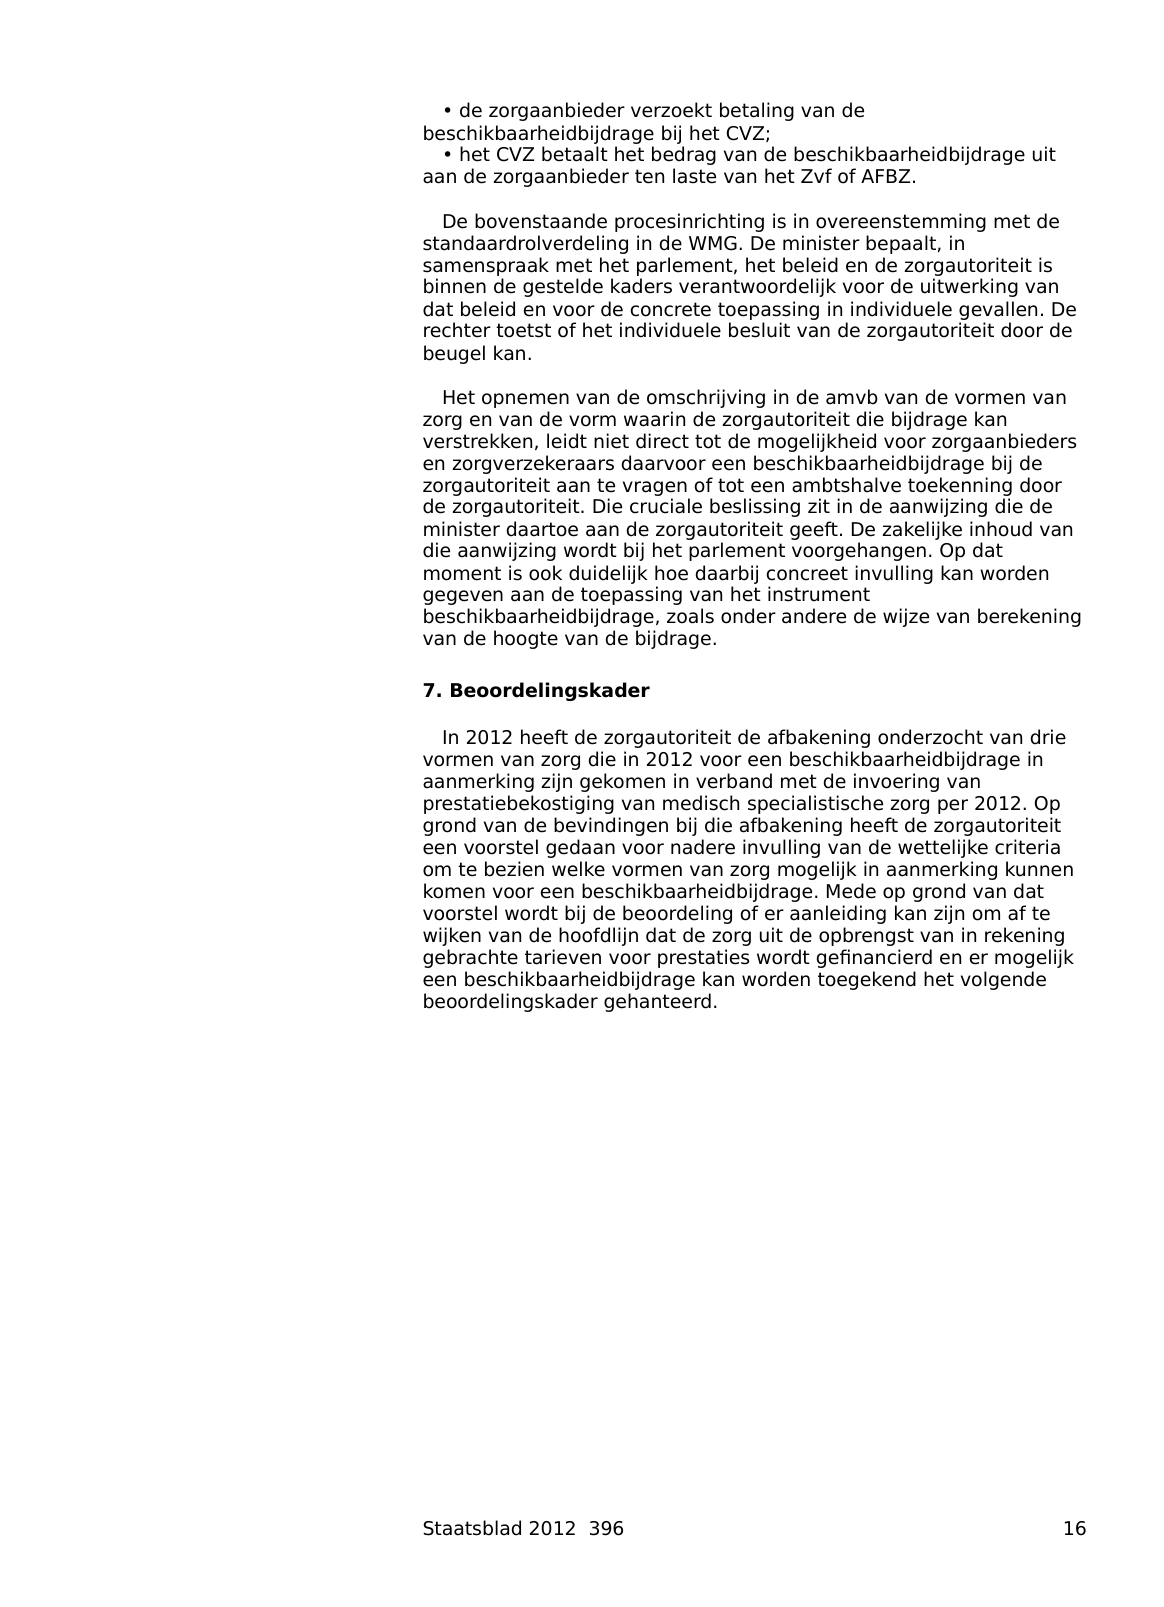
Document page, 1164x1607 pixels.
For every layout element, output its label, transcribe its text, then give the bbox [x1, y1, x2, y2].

text Het opnemen van de omschrijving in de amvb van de vormen van zorg en van de vorm waarin de zorgautoriteit die bijdrage kan verstrekken, leidt niet direct tot de mogelijkheid voor zorgaanbieders en zorgverzekeraars daarvoor een beschikbaarheidbijdrage bij de zorgautoriteit aan te vragen of tot een ambtshalve toekenning door de zorgautoriteit. Die cruciale beslissing zit in de aanwijzing die de minister daartoe aan de zorgautoriteit geeft. De zakelijke inhoud van die aanwijzing wordt bij het parlement voorgehangen. Op dat moment is ook duidelijk hoe daarbij concreet invulling kan worden gegeven aan de toepassing van het instrument beschikbaarheidbijdrage, zoals onder andere de wijze van berekening van de hoogte van de bijdrage. [422, 387, 1087, 650]
text • het CVZ betaalt het bedrag van de beschikbaarheidbijdrage uit aan de zorgaanbieder ten laste van het Zvf of AFBZ. [422, 144, 1087, 188]
text De bovenstaande procesinrichting is in overeenstemming met de standaardrolverdeling in de WMG. De minister bepaalt, in samenspraak met het parlement, het beleid en de zorgautoriteit is binnen de gestelde kaders verantwoordelijk voor de uitwerking van dat beleid en voor de concrete toepassing in individuele gevallen. De rechter toetst of het individuele besluit van de zorgautoriteit door de beugel kan. [422, 211, 1087, 364]
text In 2012 heeft de zorgautoriteit de afbakening onderzocht van drie vormen van zorg die in 2012 voor een beschikbaarheidbijdrage in aanmerking zijn gekomen in verband met de invoering van prestatiebekostiging van medisch specialistische zorg per 2012. Op grond van de bevindingen bij die afbakening heeft de zorgautoriteit een voorstel gedaan voor nadere invulling van de wettelijke criteria om te bezien welke vormen van zorg mogelijk in aanmerking kunnen komen voor een beschikbaarheidbijdrage. Mede op grond van dat voorstel wordt bij de beoordeling of er aanleiding kan zijn om af te wijken van de hoofdlijn dat de zorg uit de opbrengst van in rekening gebrachte tarieven voor prestaties wordt gefinancierd en er mogelijk een beschikbaarheidbijdrage kan worden toegekend het volgende beoordelingskader gehanteerd. [422, 727, 1087, 1013]
subtitle 7. Beoordelingskader [422, 680, 1087, 702]
text • de zorgaanbieder verzoekt betaling van de beschikbaarheidbijdrage bij het CVZ; [422, 100, 1087, 144]
